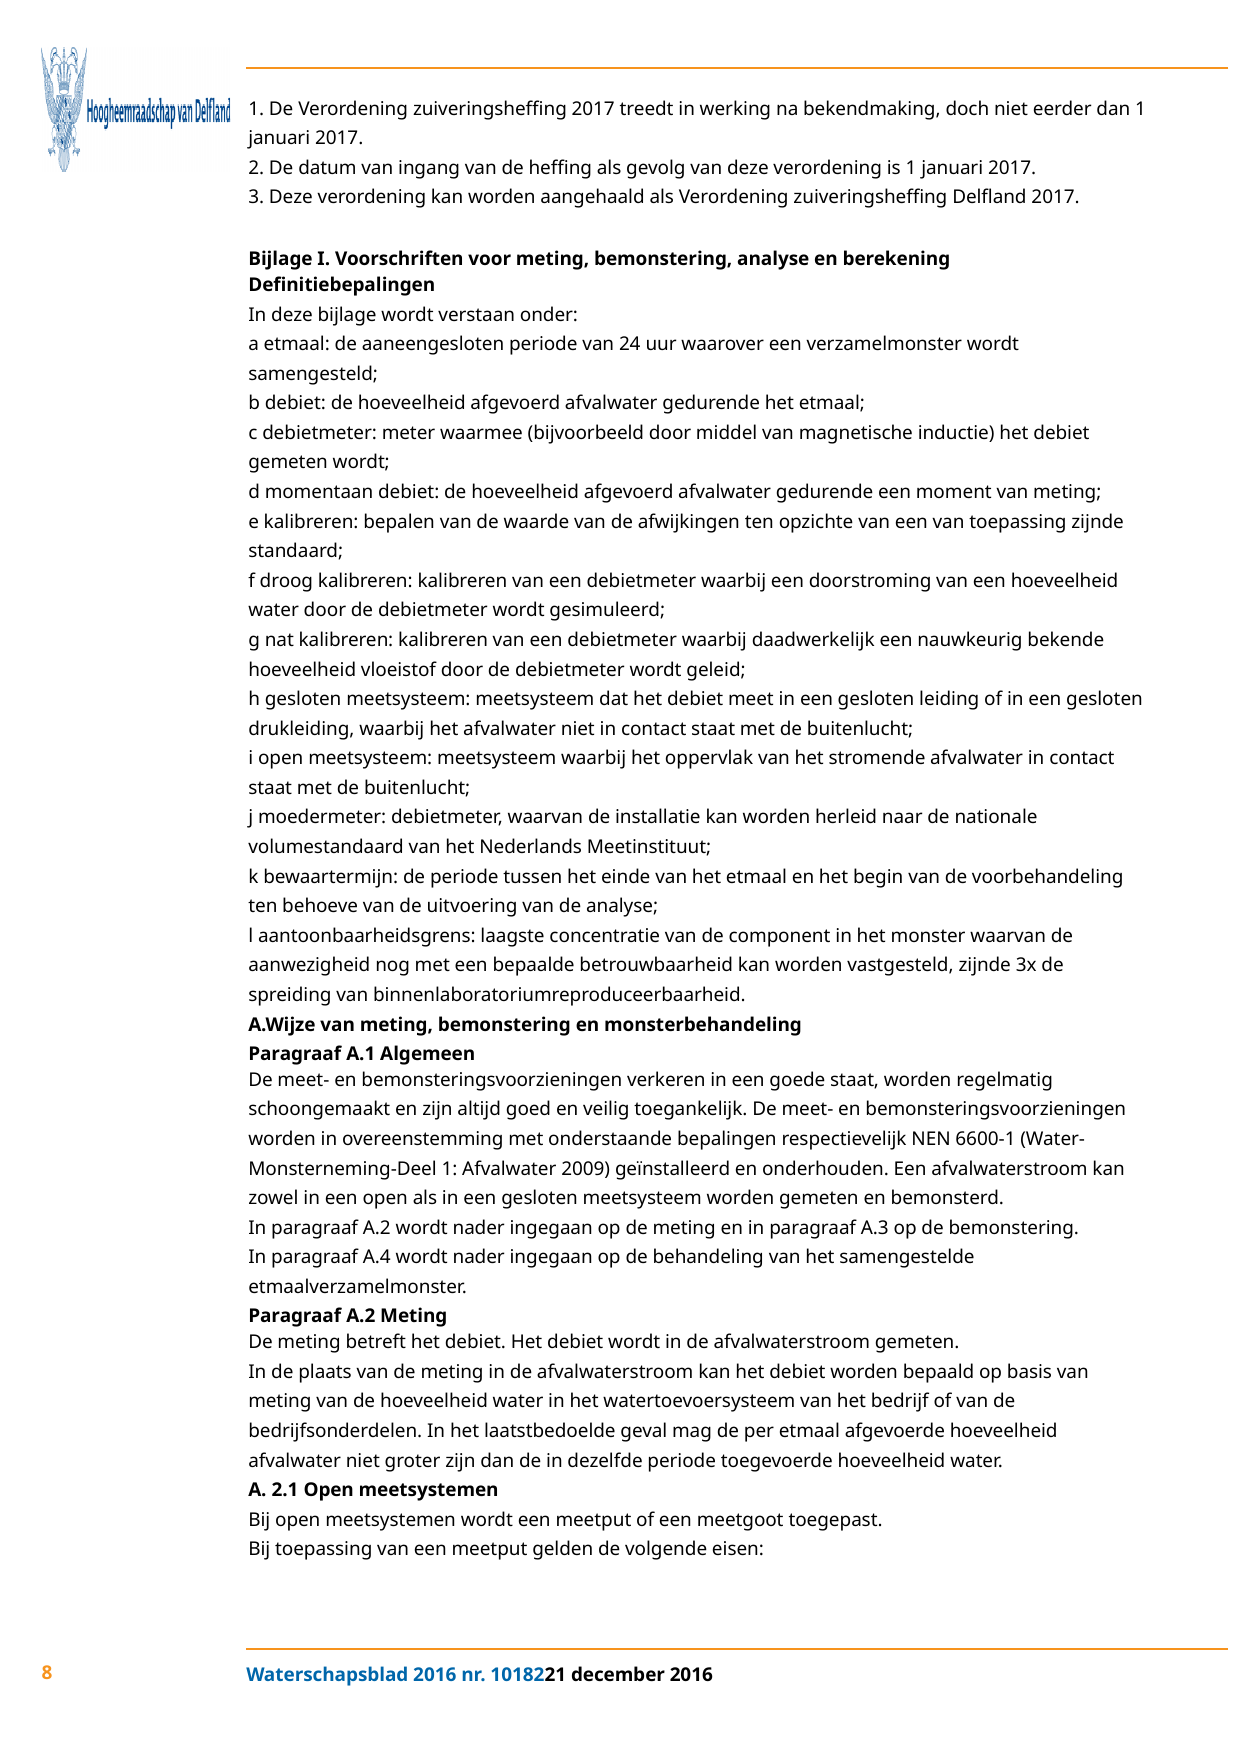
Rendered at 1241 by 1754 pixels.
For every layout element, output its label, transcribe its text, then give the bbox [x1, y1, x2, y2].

text g nat kalibreren: kalibreren van een debietmeter waarbij daadwerkelijk een nauwkeurig bekende hoeveelheid vloeistof door de debietmeter wordt geleid; [248, 626, 1152, 681]
text j moedermeter: debietmeter, waarvan de installatie kan worden herleid naar de nationale volumestandaard van het Nederlands Meetinstituut; [248, 804, 1152, 859]
text In deze bijlage wordt verstaan onder: [248, 301, 1152, 326]
text 1. De Verordening zuiveringsheffing 2017 treedt in werking na bekendmaking, doch niet eerder dan 1 januari 2017. [248, 95, 1152, 150]
text Bij open meetsystemen wordt een meetput of een meetgoot toegepast. [248, 1506, 1152, 1532]
text Definitiebepalingen [248, 271, 1152, 297]
text In de plaats van de meting in de afvalwaterstroom kan het debiet worden bepaald op basis van meting van de hoeveelheid water in het watertoevoersysteem van het bedrijf of van de bedrijfsonderdelen. In het laatstbedoelde geval mag de per etmaal afgevoerde hoeveelheid afvalwater niet groter zijn dan de in dezelfde periode toegevoerde hoeveelheid water. [248, 1358, 1152, 1472]
text Bij toepassing van een meetput gelden de volgende eisen: [248, 1536, 1152, 1561]
text k bewaartermijn: de periode tussen het einde van het etmaal en het begin van de voorbehandeling ten behoeve van de uitvoering van de analyse; [248, 863, 1152, 918]
text 3. Deze verordening kan worden aangehaald als Verordening zuiveringsheffing Delfland 2017. [248, 183, 1152, 209]
text A. 2.1 Open meetsystemen [248, 1476, 1152, 1502]
text A.Wijze van meting, bemonstering en monsterbehandeling [248, 1011, 1152, 1036]
text d momentaan debiet: de hoeveelheid afgevoerd afvalwater gedurende een moment van meting; [248, 478, 1152, 504]
text a etmaal: de aaneengesloten periode van 24 uur waarover een verzamelmonster wordt samengesteld; [248, 330, 1152, 386]
text In paragraaf A.2 wordt nader ingegaan op de meting en in paragraaf A.3 op de bemonstering. [248, 1214, 1152, 1240]
text Paragraaf A.1 Algemeen [248, 1040, 1152, 1066]
text c debietmeter: meter waarmee (bijvoorbeeld door middel van magnetische inductie) het debiet gemeten wordt; [248, 419, 1152, 474]
text 2. De datum van ingang van de heffing als gevolg van deze verordening is 1 januari 2017. [248, 154, 1152, 180]
text De meet- en bemonsteringsvoorzieningen verkeren in een goede staat, worden regelmatig schoongemaakt en zijn altijd goed en veilig toegankelijk. De meet- en bemonsteringsvoorzieningen worden in overeenstemming met onderstaande bepalingen respectievelijk NEN 6600-1 (Water-Monsterneming-Deel 1: Afvalwater 2009) geïnstalleerd en onderhouden. Een afvalwaterstroom kan zowel in een open als in een gesloten meetsysteem worden gemeten en bemonsterd. [248, 1066, 1152, 1210]
text e kalibreren: bepalen van de waarde van de afwijkingen ten opzichte van een van toepassing zijnde standaard; [248, 508, 1152, 563]
text i open meetsysteem: meetsysteem waarbij het oppervlak van het stromende afvalwater in contact staat met de buitenlucht; [248, 744, 1152, 800]
text De meting betreft het debiet. Het debiet wordt in de afvalwaterstroom gemeten. [248, 1328, 1152, 1354]
text h gesloten meetsysteem: meetsysteem dat het debiet meet in een gesloten leiding of in een gesloten drukleiding, waarbij het afvalwater niet in contact staat met de buitenlucht; [248, 685, 1152, 741]
text b debiet: de hoeveelheid afgevoerd afvalwater gedurende het etmaal; [248, 389, 1152, 415]
text In paragraaf A.4 wordt nader ingegaan op de behandeling van het samengestelde etmaalverzamelmonster. [248, 1243, 1152, 1299]
text f droog kalibreren: kalibreren van een debietmeter waarbij een doorstroming van een hoeveelheid water door de debietmeter wordt gesimuleerd; [248, 567, 1152, 622]
text Bijlage I. Voorschriften voor meting, bemonstering, analyse en berekening [248, 243, 1152, 271]
text l aantoonbaarheidsgrens: laagste concentratie van de component in het monster waarvan de aanwezigheid nog met een bepaalde betrouwbaarheid kan worden vastgesteld, zijnde 3x de spreiding van binnenlaboratoriumreproduceerbaarheid. [248, 922, 1152, 1007]
picture [41, 47, 231, 172]
text Paragraaf A.2 Meting [248, 1303, 1152, 1328]
